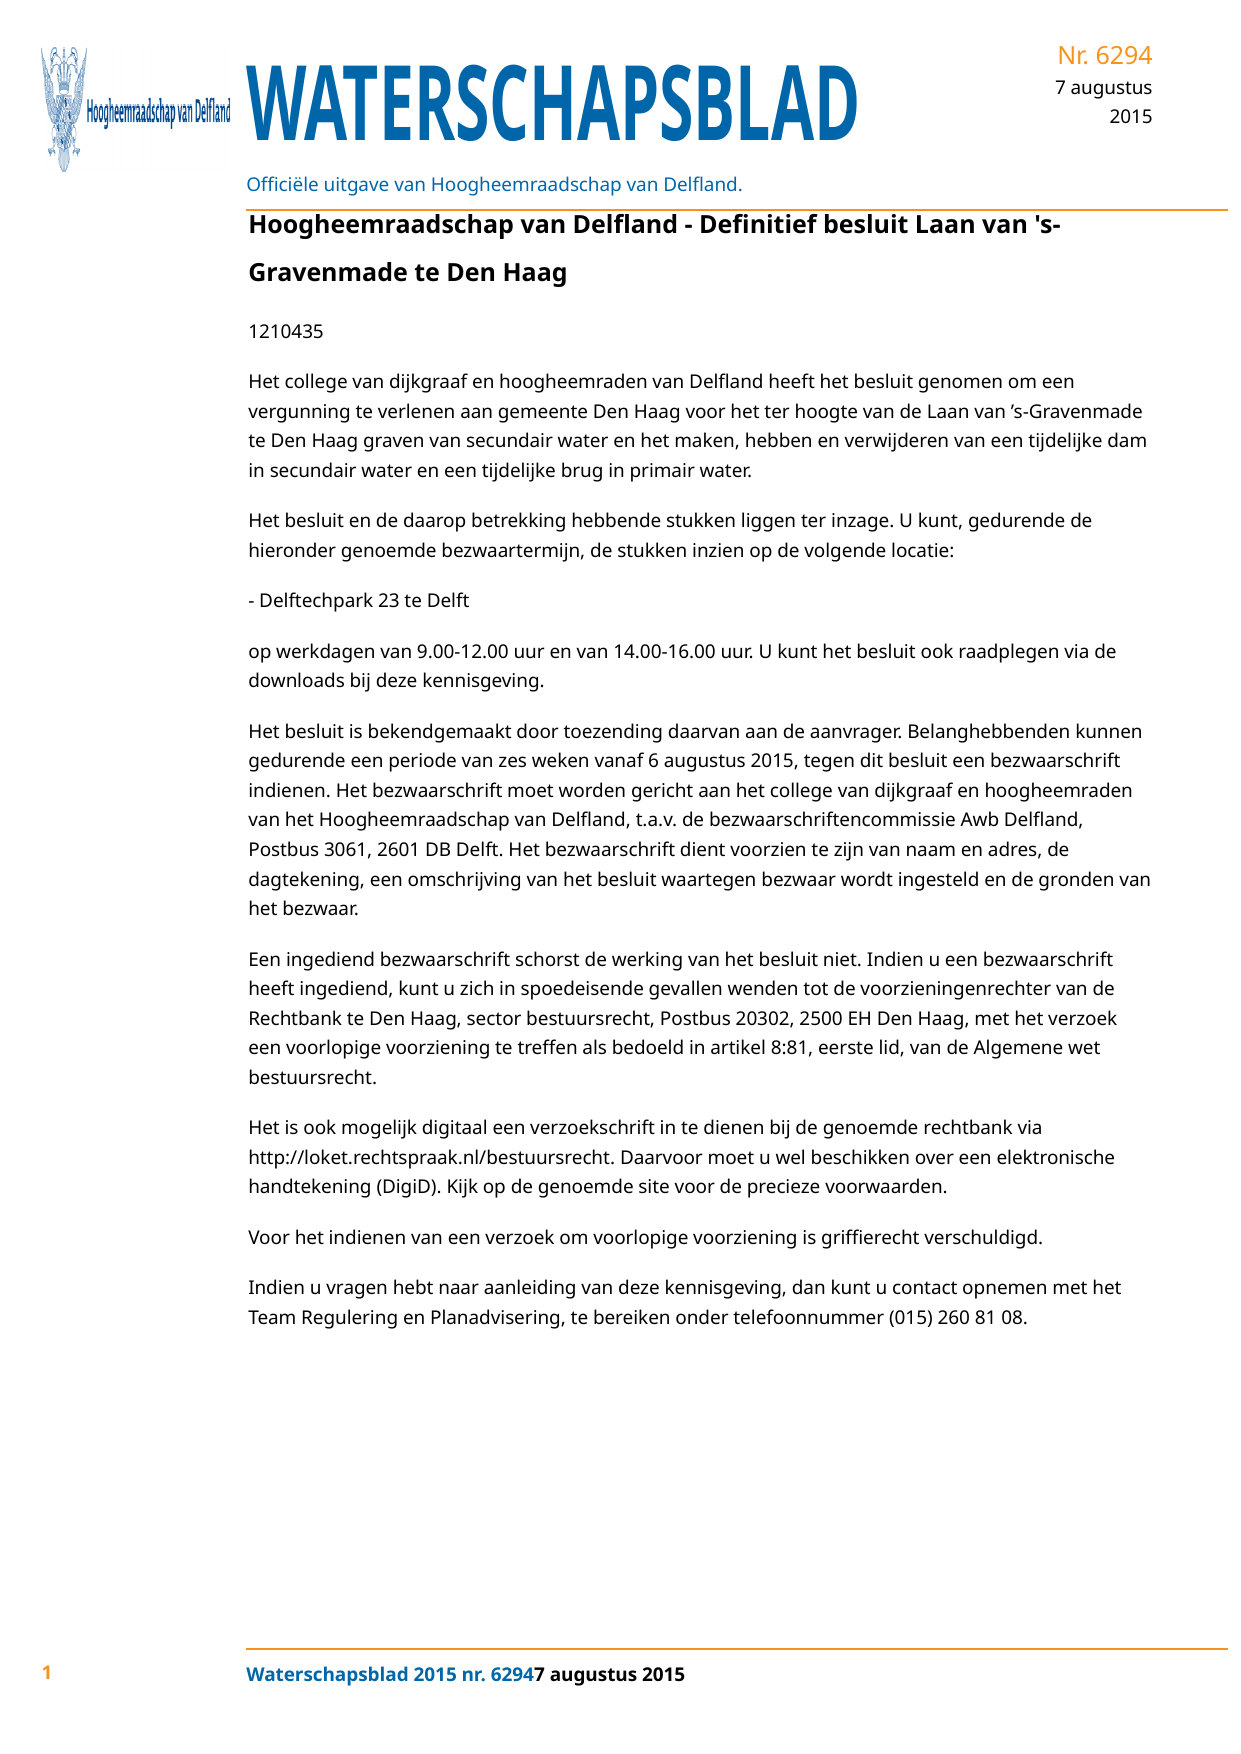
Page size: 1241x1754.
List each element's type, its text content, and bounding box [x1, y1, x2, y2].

text Het college van dijkgraaf en hoogheemraden van Delfland heeft het besluit genomen om een vergunning te verlenen aan gemeente Den Haag voor het ter hoogte van de Laan van ’s-Gravenmade te Den Haag graven van secundair water en het maken, hebben en verwijderen van een tijdelijke dam in secundair water en een tijdelijke brug in primair water. [248, 368, 1152, 483]
text Hoogheemraadschap van Delfland - Definitief besluit Laan van 's-Gravenmade te Den Haag [248, 211, 1152, 288]
text Voor het indienen van een verzoek om voorlopige voorziening is griffierecht verschuldigd. [248, 1224, 1152, 1250]
text Het besluit en de daarop betrekking hebbende stukken liggen ter inzage. U kunt, gedurende de hieronder genoemde bezwaartermijn, de stukken inzien op de volgende locatie: [248, 507, 1152, 563]
text - Delftechpark 23 te Delft [248, 587, 1152, 613]
text Indien u vragen hebt naar aanleiding van deze kennisgeving, dan kunt u contact opnemen met het Team Regulering en Planadvisering, te bereiken onder telefoonnummer (015) 260 81 08. [248, 1274, 1152, 1330]
text Het is ook mogelijk digitaal een verzoekschrift in te dienen bij de genoemde rechtbank via http://loket.rechtspraak.nl/bestuursrecht. Daarvoor moet u wel beschikken over een elektronische handtekening (DigiD). Kijk op de genoemde site voor de precieze voorwaarden. [248, 1114, 1152, 1199]
text Het besluit is bekendgemaakt door toezending daarvan aan de aanvrager. Belanghebbenden kunnen gedurende een periode van zes weken vanaf 6 augustus 2015, tegen dit besluit een bezwaarschrift indienen. Het bezwaarschrift moet worden gericht aan het college van dijkgraaf en hoogheemraden van het Hoogheemraadschap van Delfland, t.a.v. de bezwaarschriftencommissie Awb Delfland, Postbus 3061, 2601 DB Delft. Het bezwaarschrift dient voorzien te zijn van naam en adres, de dagtekening, een omschrijving van het besluit waartegen bezwaar wordt ingesteld en de gronden van het bezwaar. [248, 718, 1152, 921]
picture [41, 47, 231, 172]
text Een ingediend bezwaarschrift schorst de werking van het besluit niet. Indien u een bezwaarschrift heeft ingediend, kunt u zich in spoedeisende gevallen wenden tot de voorzieningenrechter van de Rechtbank te Den Haag, sector bestuursrecht, Postbus 20302, 2500 EH Den Haag, met het verzoek een voorlopige voorziening te treffen als bedoeld in artikel 8:81, eerste lid, van de Algemene wet bestuursrecht. [248, 946, 1152, 1090]
text op werkdagen van 9.00-12.00 uur en van 14.00-16.00 uur. U kunt het besluit ook raadplegen via de downloads bij deze kennisgeving. [248, 638, 1152, 693]
text 1210435 [248, 318, 1152, 344]
